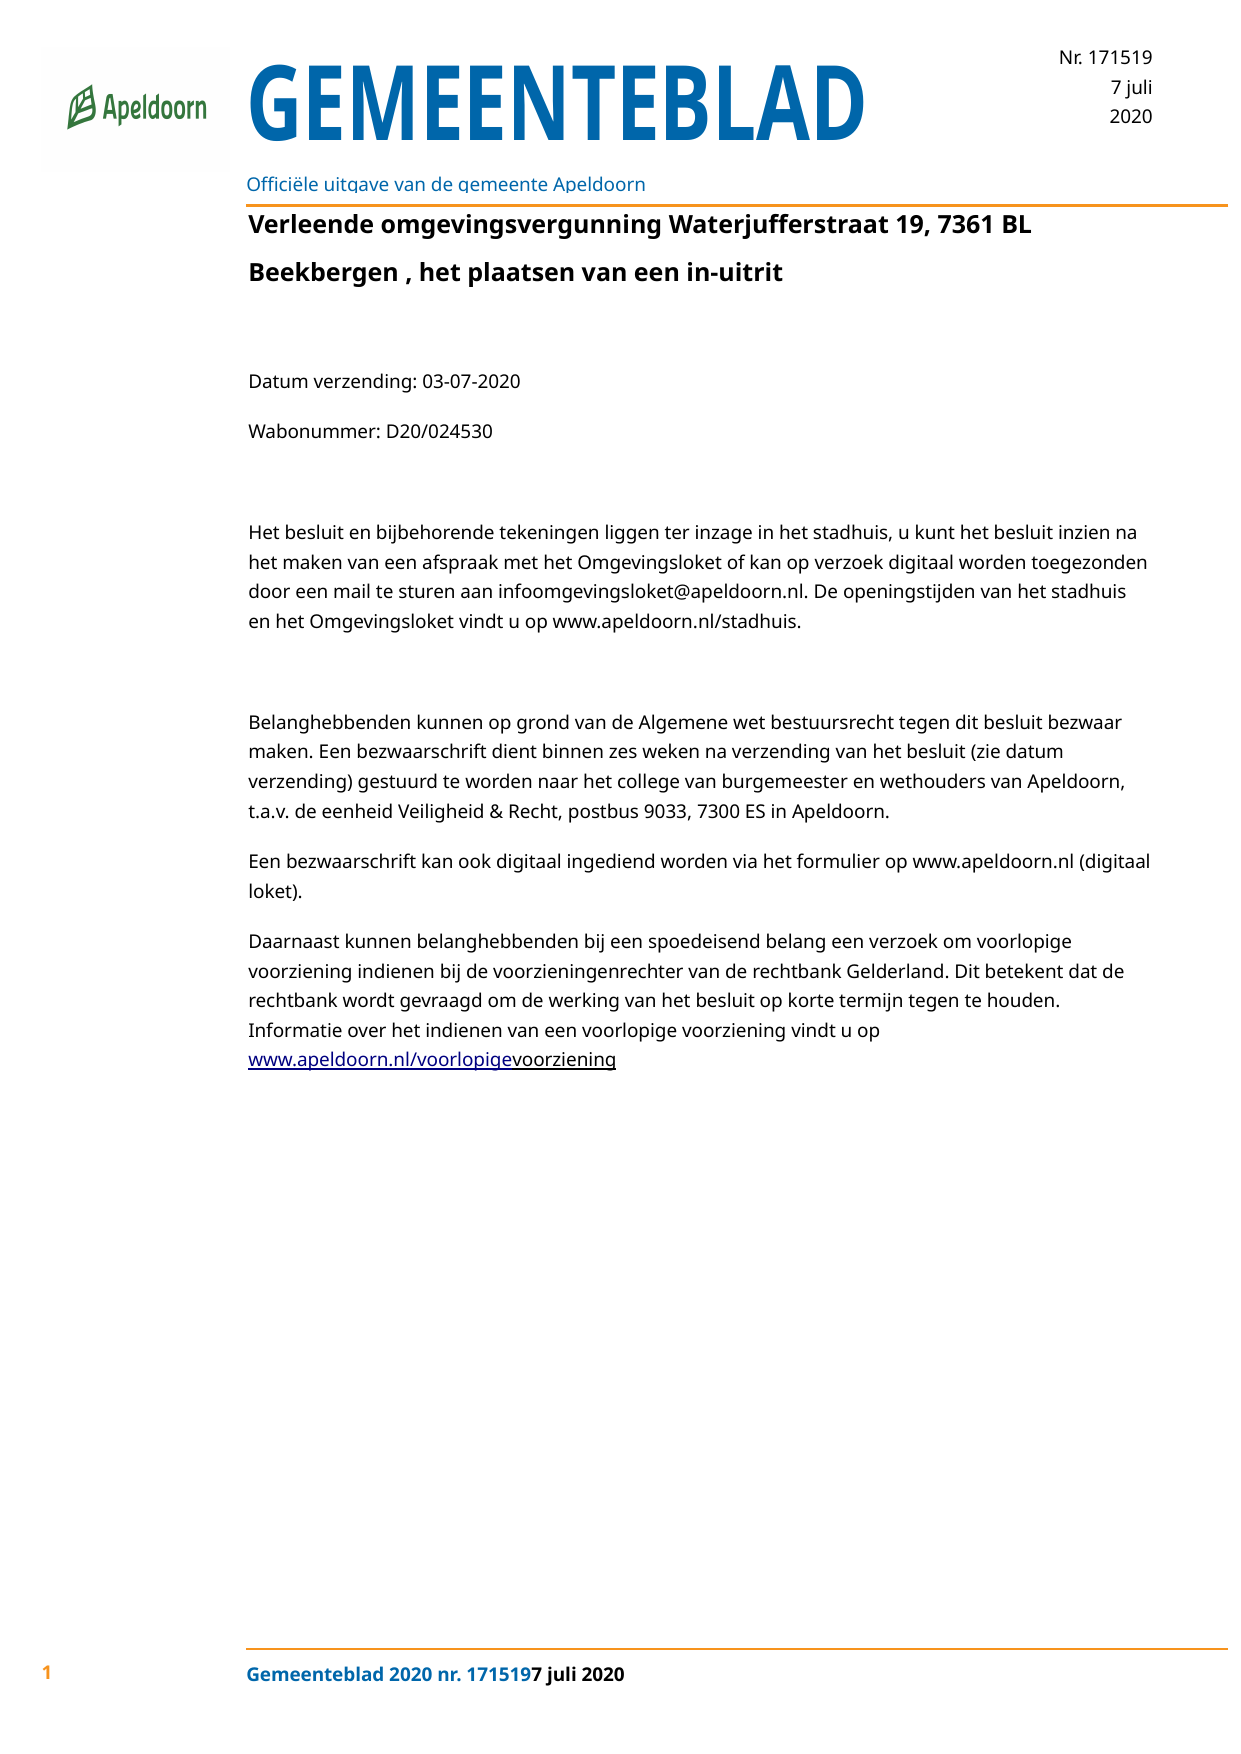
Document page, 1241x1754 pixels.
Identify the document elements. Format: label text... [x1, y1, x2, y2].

text Het besluit en bijbehorende tekeningen liggen ter inzage in het stadhuis, u kunt het besluit inzien na het maken van een afspraak met het Omgevingsloket of kan op verzoek digitaal worden toegezonden door een mail te sturen aan infoomgevingsloket@apeldoorn.nl. De openingstijden van het stadhuis en het Omgevingsloket vindt u op www.apeldoorn.nl/stadhuis. [248, 519, 1152, 634]
text Datum verzending: 03-07-2020 [248, 368, 1152, 394]
text Wabonummer: D20/024530 [248, 419, 1152, 444]
text Verleende omgevingsvergunning Waterjufferstraat 19, 7361 BL Beekbergen , het plaatsen van een in-uitrit [248, 207, 1152, 288]
text Belanghebbenden kunnen op grond van de Algemene wet bestuursrecht tegen dit besluit bezwaar maken. Een bezwaarschrift dient binnen zes weken na verzending van het besluit (zie datum verzending) gestuurd te worden naar het college van burgemeester en wethouders van Apeldoorn, t.a.v. de eenheid Veiligheid & Recht, postbus 9033, 7300 ES in Apeldoorn. [248, 709, 1152, 824]
text Een bezwaarschrift kan ook digitaal ingediend worden via het formulier op www.apeldoorn.nl (digitaal loket). [248, 848, 1152, 904]
picture [41, 47, 231, 172]
text Daarnaast kunnen belanghebbenden bij een spoedeisend belang een verzoek om voorlopige voorziening indienen bij de voorzieningenrechter van de rechtbank Gelderland. Dit betekent dat de rechtbank wordt gevraagd om de werking van het besluit op korte termijn tegen te houden. Informatie over het indienen van een voorlopige voorziening vindt u op www.apeldoorn.nl/voorlopigevoorziening [248, 928, 1152, 1072]
